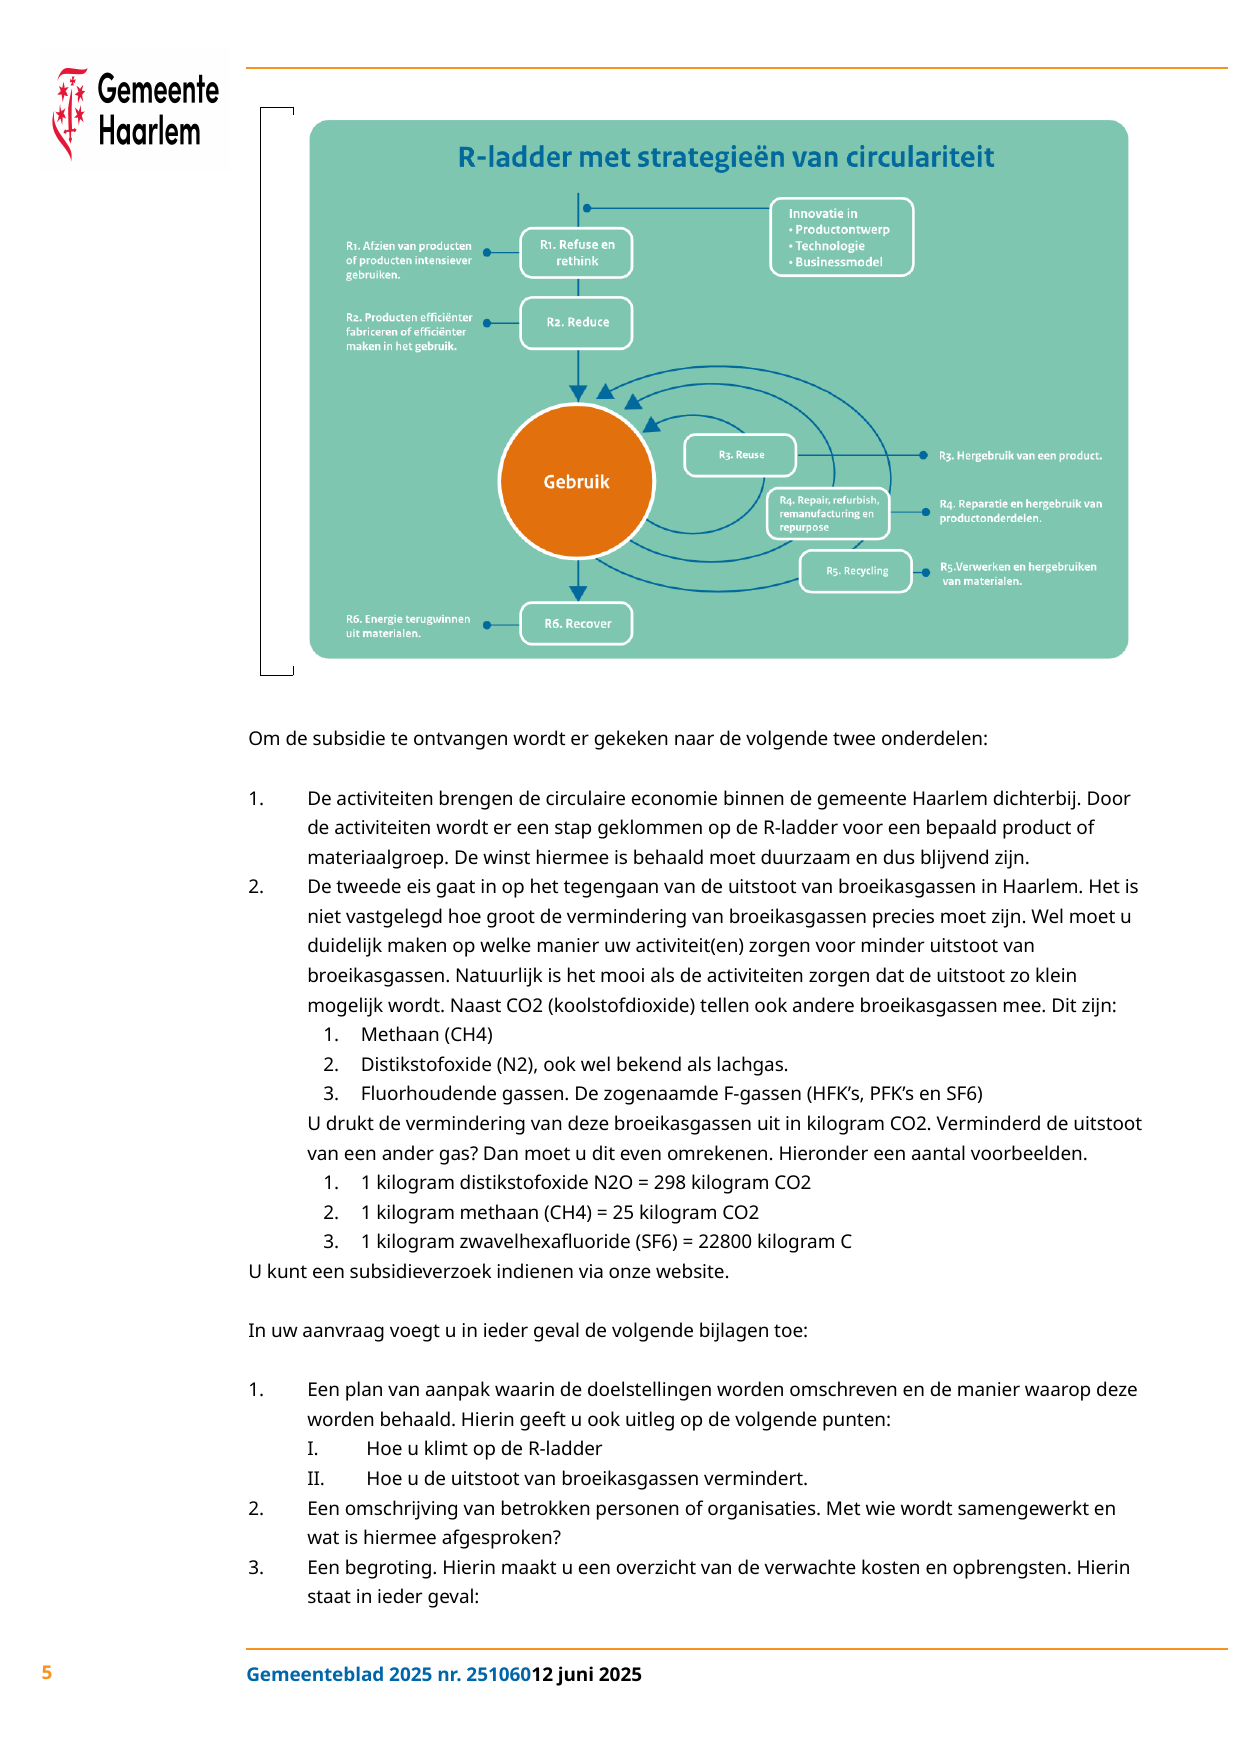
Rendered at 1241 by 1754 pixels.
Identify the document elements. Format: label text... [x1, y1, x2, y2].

list Een omschrijving van betrokken personen of organisaties. Met wie wordt samengewerkt en wat is hiermee afgesproken? [248, 1495, 1152, 1550]
list Methaan (CH4) [323, 1021, 1152, 1047]
picture [268, 115, 1173, 666]
picture [41, 47, 231, 172]
list Distikstofoxide (N2), ook wel bekend als lachgas. [323, 1051, 1152, 1077]
text U kunt een subsidieverzoek indienen via onze website. [248, 1258, 1152, 1284]
list De tweede eis gaat in op het tegengaan van de uitstoot van broeikasgassen in Haarlem. Het is niet vastgelegd hoe groot de vermindering van broeikasgassen precies moet zijn. Wel moet u duidelijk maken op welke manier uw activiteit(en) zorgen voor minder uitstoot van broeikasgassen. Natuurlijk is het mooi als de activiteiten zorgen dat de uitstoot zo klein mogelijk wordt. Naast CO2 (koolstofdioxide) tellen ook andere broeikasgassen mee. Dit zijn: [248, 873, 1152, 1018]
list Een begroting. Hierin maakt u een overzicht van de verwachte kosten en opbrengsten. Hierin staat in ieder geval: [248, 1554, 1152, 1609]
list Hoe u klimt op de R-ladder [307, 1436, 1152, 1461]
list Hoe u de uitstoot van broeikasgassen vermindert. [307, 1465, 1152, 1491]
list U drukt de vermindering van deze broeikasgassen uit in kilogram CO2. Verminderd de uitstoot van een ander gas? Dan moet u dit even omrekenen. Hieronder een aantal voorbeelden. [248, 1110, 1152, 1166]
list 1 kilogram methaan (CH4) = 25 kilogram CO2 [323, 1199, 1152, 1225]
text In uw aanvraag voegt u in ieder geval de volgende bijlagen toe: [248, 1317, 1152, 1343]
list 1 kilogram zwavelhexafluoride (SF6) = 22800 kilogram C [323, 1228, 1152, 1254]
text Om de subsidie te ontvangen wordt er gekeken naar de volgende twee onderdelen: [248, 726, 1152, 751]
list 1 kilogram distikstofoxide N2O = 298 kilogram CO2 [323, 1169, 1152, 1195]
list De activiteiten brengen de circulaire economie binnen de gemeente Haarlem dichterbij. Door de activiteiten wordt er een stap geklommen op de R-ladder voor een bepaald product of materiaalgroep. De winst hiermee is behaald moet duurzaam en dus blijvend zijn. [248, 785, 1152, 870]
list Een plan van aanpak waarin de doelstellingen worden omschreven en de manier waarop deze worden behaald. Hierin geeft u ook uitleg op de volgende punten: [248, 1376, 1152, 1432]
list Fluorhoudende gassen. De zogenaamde F-gassen (HFK’s, PFK’s en SF6) [323, 1081, 1152, 1106]
